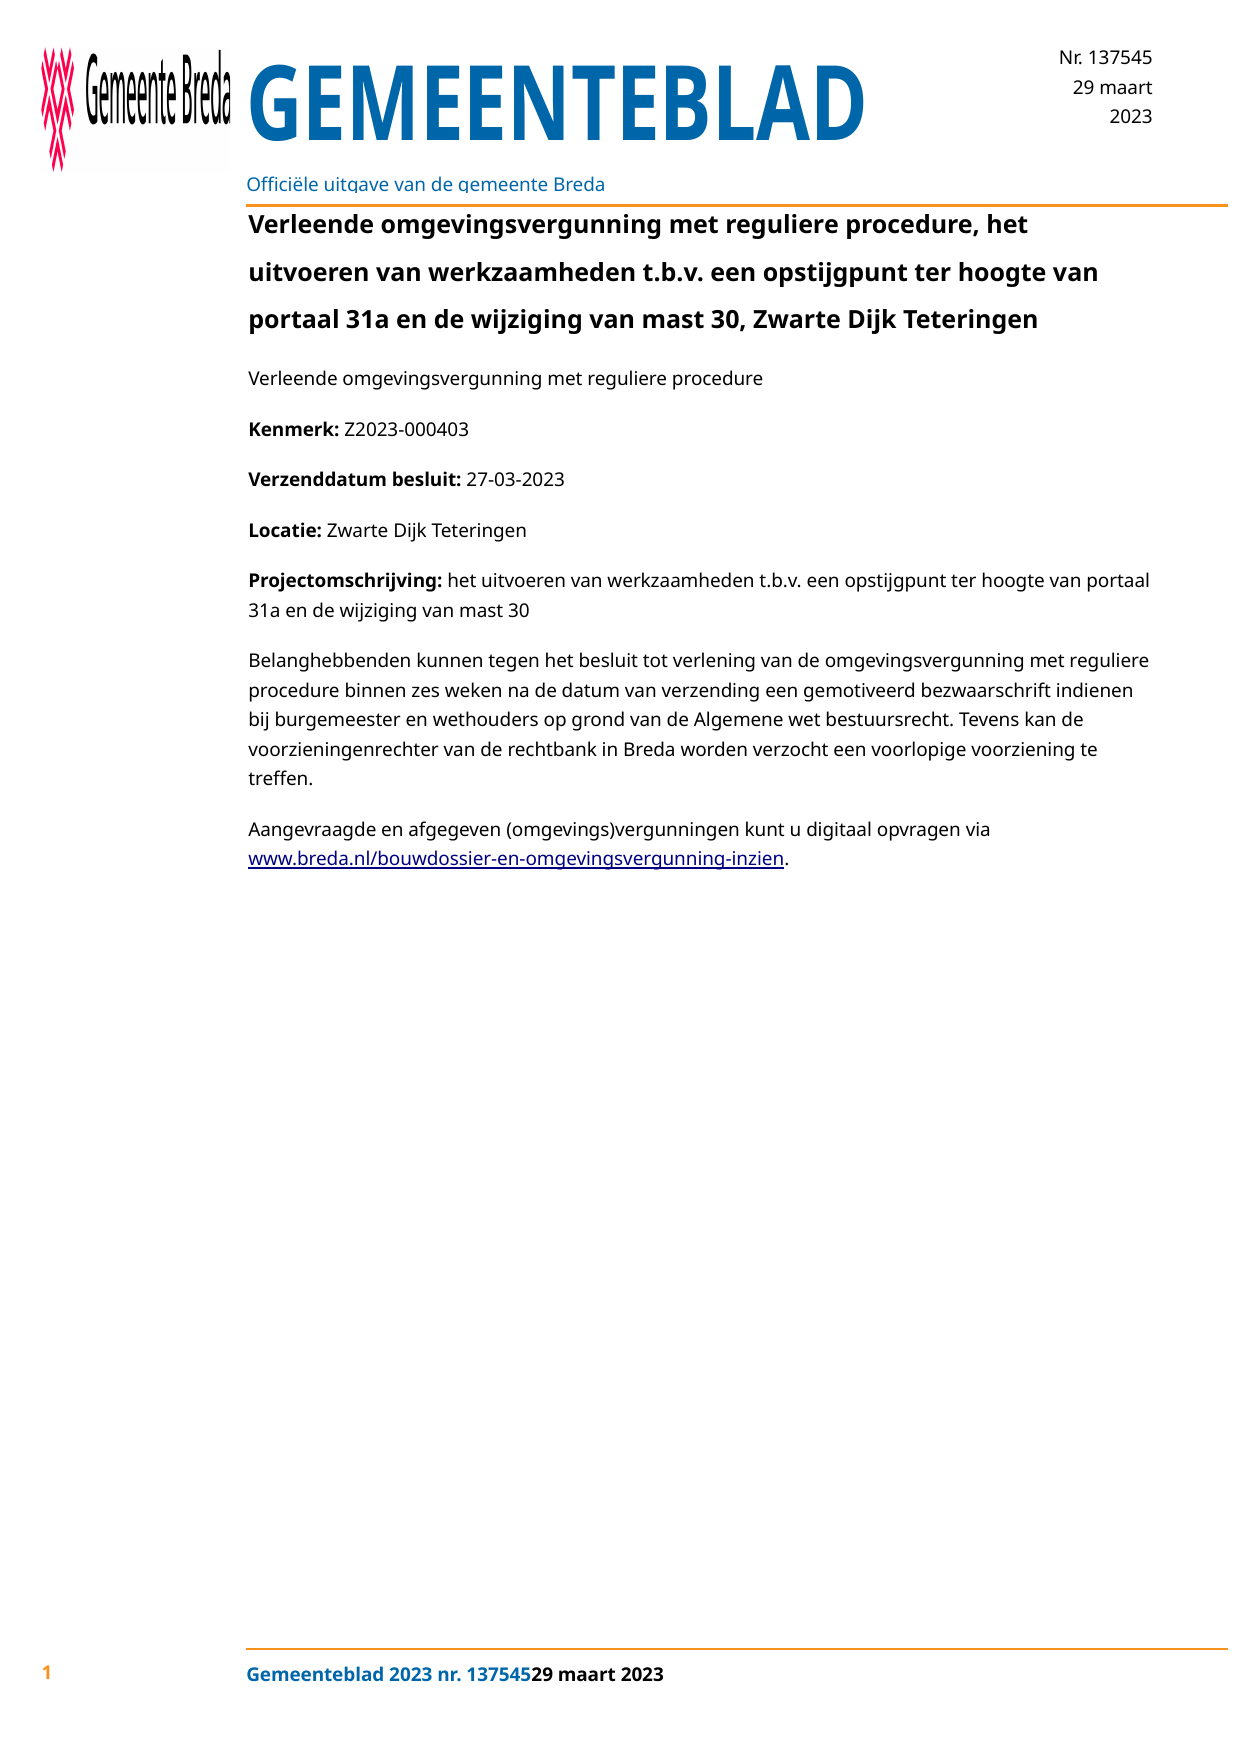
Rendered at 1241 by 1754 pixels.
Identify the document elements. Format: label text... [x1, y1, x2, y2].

text Verleende omgevingsvergunning met reguliere procedure, het uitvoeren van werkzaamheden t.b.v. een opstijgpunt ter hoogte van portaal 31a en de wijziging van mast 30, Zwarte Dijk Teteringen [248, 207, 1152, 336]
text Projectomschrijving: het uitvoeren van werkzaamheden t.b.v. een opstijgpunt ter hoogte van portaal 31a en de wijziging van mast 30 [248, 567, 1152, 622]
text Kenmerk: Z2023-000403 [248, 416, 1152, 442]
text Verleende omgevingsvergunning met reguliere procedure [248, 366, 1152, 391]
text Verzenddatum besluit: 27-03-2023 [248, 466, 1152, 492]
picture [41, 47, 231, 172]
text Belanghebbenden kunnen tegen het besluit tot verlening van de omgevingsvergunning met reguliere procedure binnen zes weken na de datum van verzending een gemotiveerd bezwaarschrift indienen bij burgemeester en wethouders op grond van de Algemene wet bestuursrecht. Tevens kan de voorzieningenrechter van de rechtbank in Breda worden verzocht een voorlopige voorziening te treffen. [248, 647, 1152, 791]
text Aangevraagde en afgegeven (omgevings)vergunningen kunt u digitaal opvragen via www.breda.nl/bouwdossier-en-omgevingsvergunning-inzien. [248, 816, 1152, 871]
text Locatie: Zwarte Dijk Teteringen [248, 517, 1152, 542]
